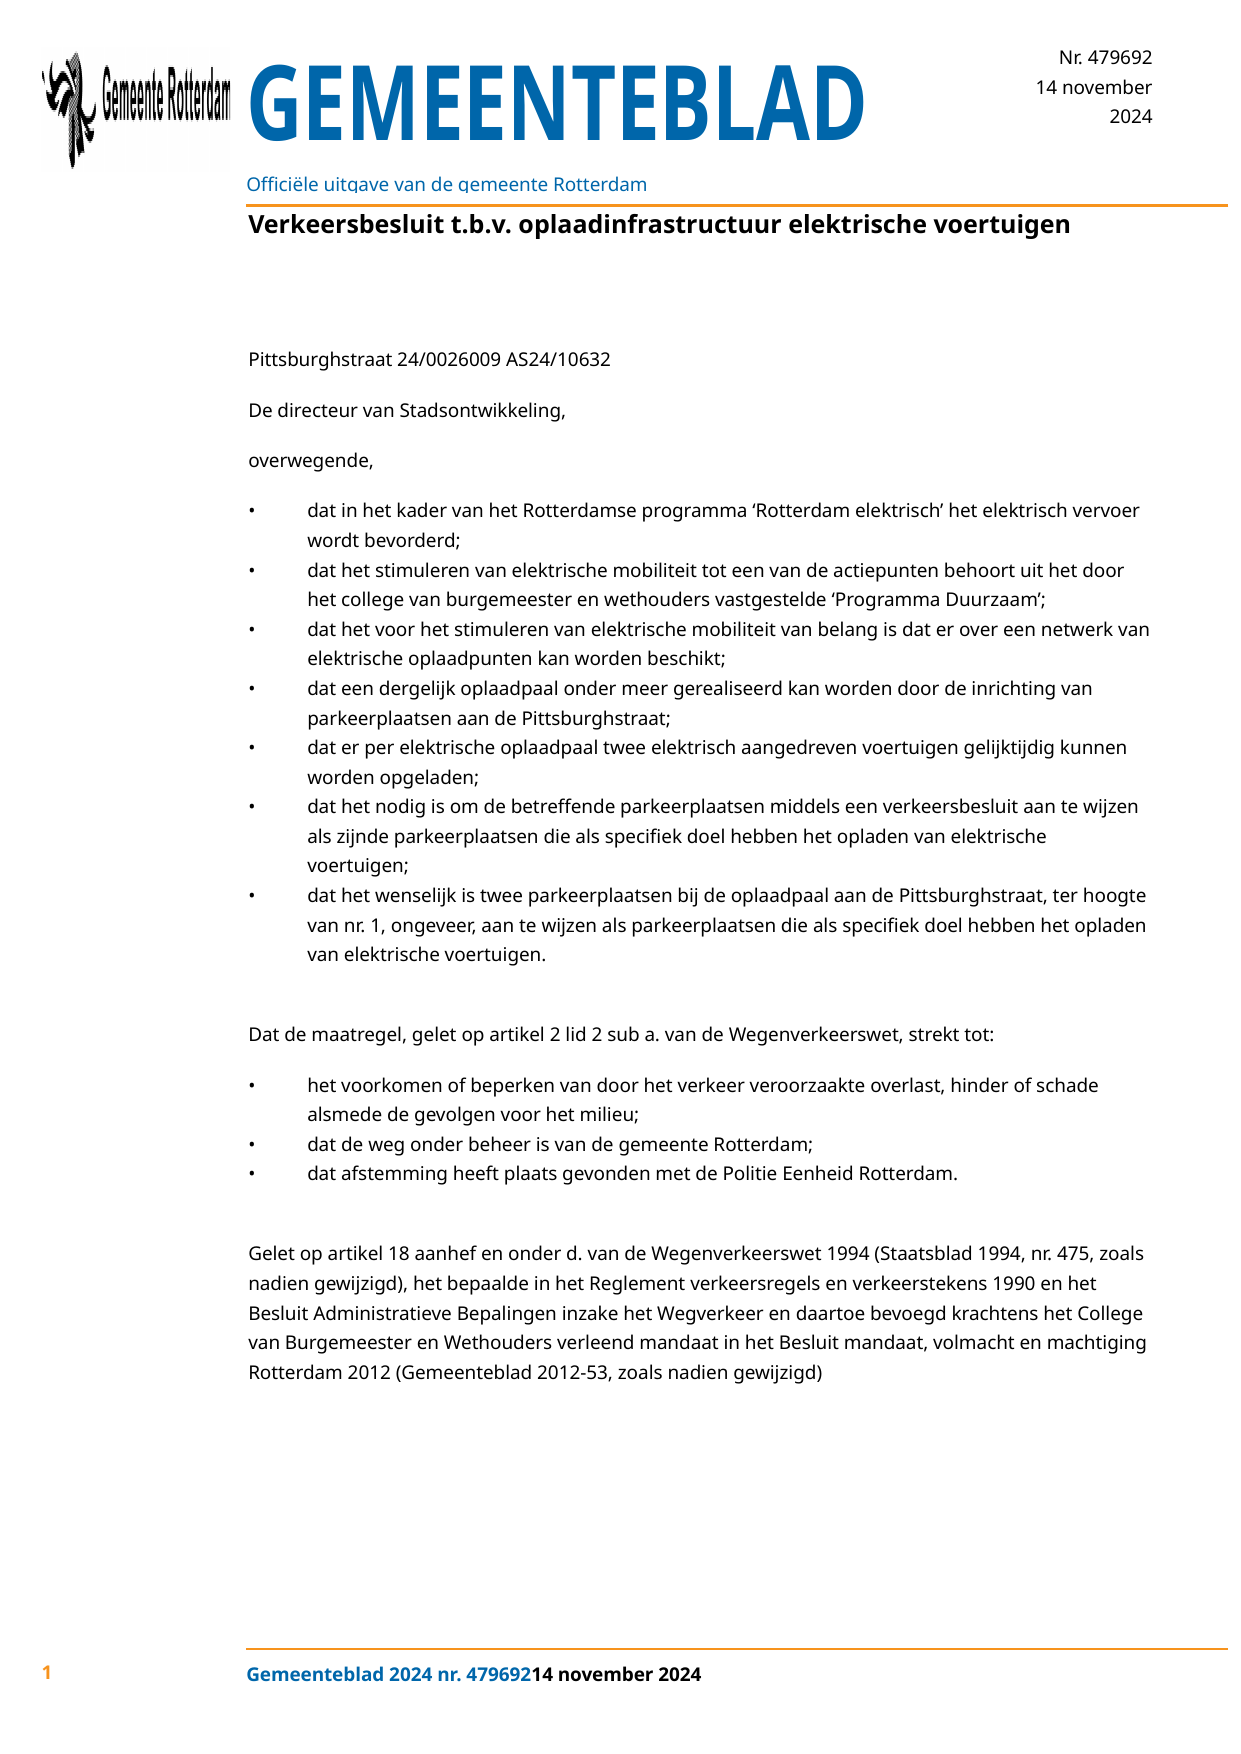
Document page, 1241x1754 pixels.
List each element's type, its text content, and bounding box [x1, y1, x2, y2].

text Dat de maatregel, gelet op artikel 2 lid 2 sub a. van de Wegenverkeerswet, strekt tot: [248, 1021, 1152, 1047]
text Verkeersbesluit t.b.v. oplaadinfrastructuur elektrische voertuigen [248, 207, 1152, 241]
list dat in het kader van het Rotterdamse programma ‘Rotterdam elektrisch’ het elektrisch vervoer wordt bevorderd; [248, 498, 1152, 553]
list dat afstemming heeft plaats gevonden met de Politie Eenheid Rotterdam. [248, 1161, 1152, 1186]
list het voorkomen of beperken van door het verkeer veroorzaakte overlast, hinder of schade alsmede de gevolgen voor het milieu; [248, 1072, 1152, 1127]
list dat er per elektrische oplaadpaal twee elektrisch aangedreven voertuigen gelijktijdig kunnen worden opgeladen; [248, 734, 1152, 790]
list dat het wenselijk is twee parkeerplaatsen bij de oplaadpaal aan de Pittsburghstraat, ter hoogte van nr. 1, ongeveer, aan te wijzen als parkeerplaatsen die als specifiek doel hebben het opladen van elektrische voertuigen. [248, 882, 1152, 967]
text Pittsburghstraat 24/0026009 AS24/10632 [248, 346, 1152, 372]
list dat een dergelijk oplaadpaal onder meer gerealiseerd kan worden door de inrichting van parkeerplaatsen aan de Pittsburghstraat; [248, 675, 1152, 731]
list dat het voor het stimuleren van elektrische mobiliteit van belang is dat er over een netwerk van elektrische oplaadpunten kan worden beschikt; [248, 616, 1152, 671]
list dat het stimuleren van elektrische mobiliteit tot een van de actiepunten behoort uit het door het college van burgemeester en wethouders vastgestelde ‘Programma Duurzaam’; [248, 557, 1152, 612]
text De directeur van Stadsontwikkeling, [248, 397, 1152, 423]
text overwegende, [248, 447, 1152, 473]
list dat het nodig is om de betreffende parkeerplaatsen middels een verkeersbesluit aan te wijzen als zijnde parkeerplaatsen die als specifiek doel hebben het opladen van elektrische voertuigen; [248, 793, 1152, 878]
list dat de weg onder beheer is van de gemeente Rotterdam; [248, 1131, 1152, 1157]
text Gelet op artikel 18 aanhef en onder d. van de Wegenverkeerswet 1994 (Staatsblad 1994, nr. 475, zoals nadien gewijzigd), het bepaalde in het Reglement verkeersregels en verkeerstekens 1990 en het Besluit Administratieve Bepalingen inzake het Wegverkeer en daartoe bevoegd krachtens het College van Burgemeester en Wethouders verleend mandaat in het Besluit mandaat, volmacht en machtiging Rotterdam 2012 (Gemeenteblad 2012-53, zoals nadien gewijzigd) [248, 1241, 1152, 1385]
picture [41, 47, 231, 172]
